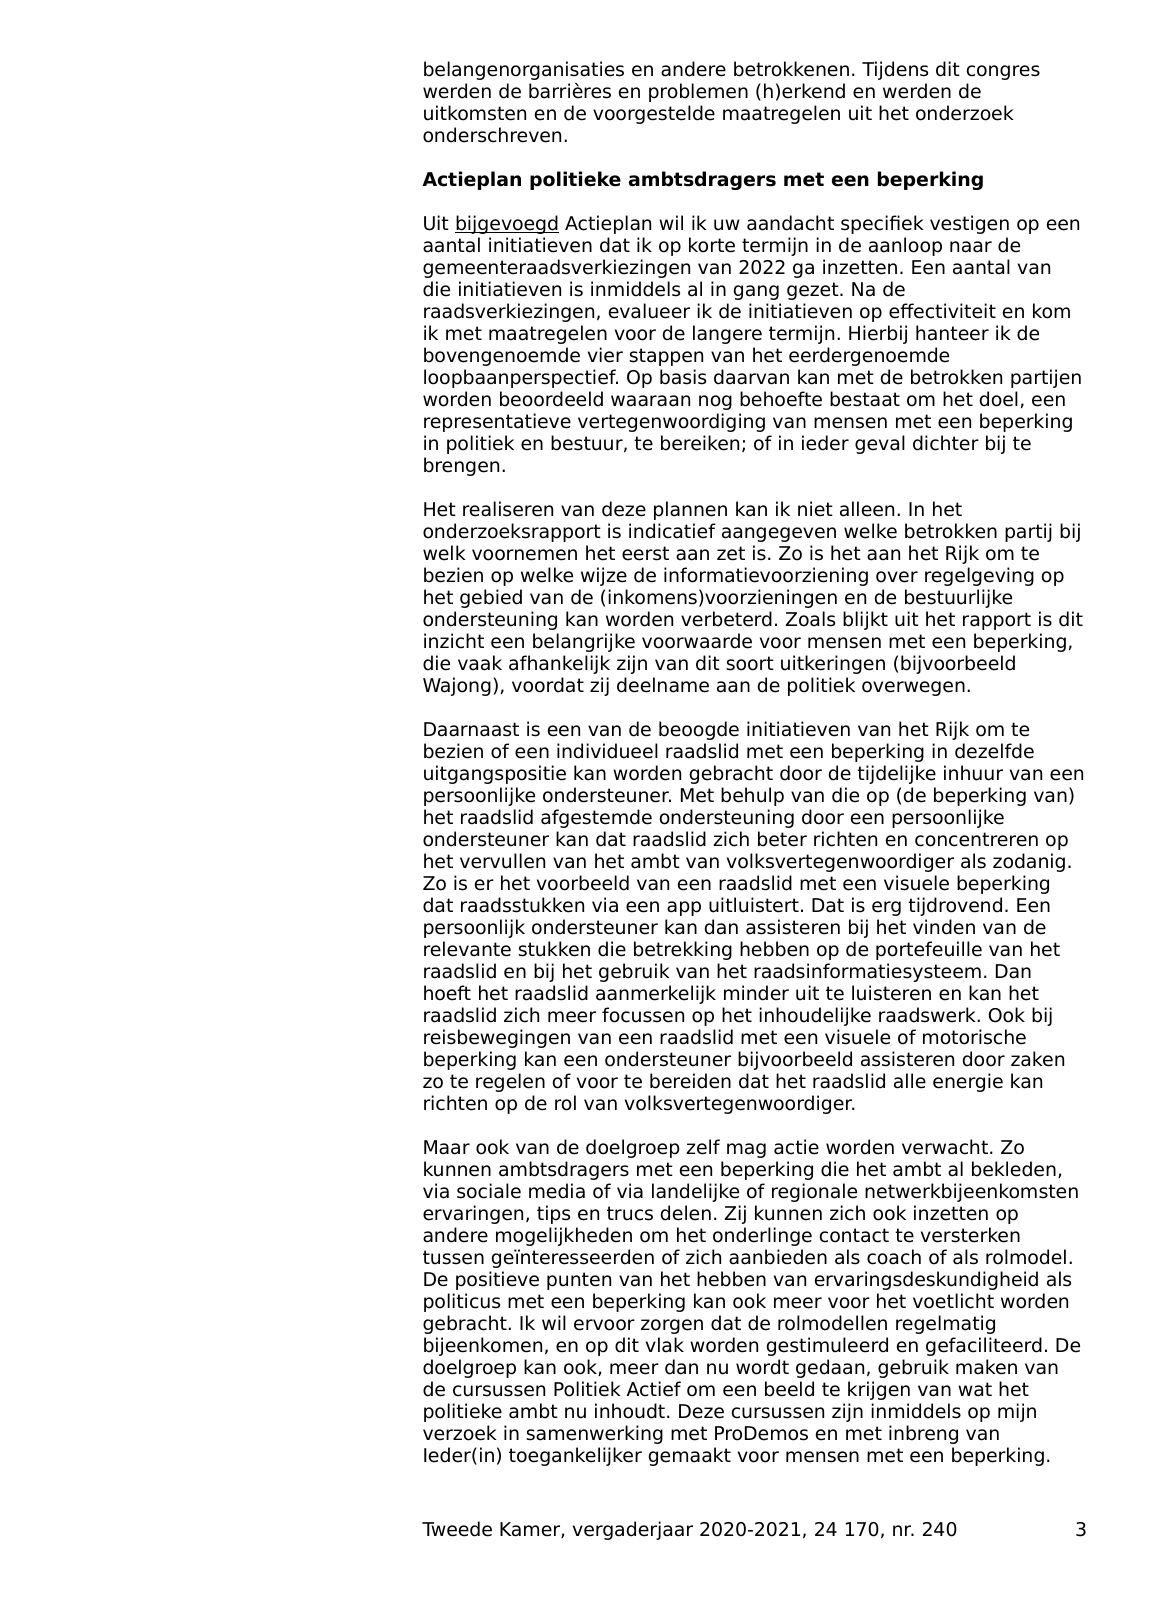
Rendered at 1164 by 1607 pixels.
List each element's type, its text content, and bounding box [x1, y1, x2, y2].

subtitle Actieplan politieke ambtsdragers met een beperking [422, 169, 1087, 191]
text Maar ook van de doelgroep zelf mag actie worden verwacht. Zo kunnen ambtsdragers met een beperking die het ambt al bekleden, via sociale media of via landelijke of regionale netwerkbijeenkomsten ervaringen, tips en trucs delen. Zij kunnen zich ook inzetten op andere mogelijkheden om het onderlinge contact te versterken tussen geïnteresseerden of zich aanbieden als coach of als rolmodel. De positieve punten van het hebben van ervaringsdeskundigheid als politicus met een beperking kan ook meer voor het voetlicht worden gebracht. Ik wil ervoor zorgen dat de rolmodellen regelmatig bijeenkomen, en op dit vlak worden gestimuleerd en gefaciliteerd. De doelgroep kan ook, meer dan nu wordt gedaan, gebruik maken van de cursussen Politiek Actief om een beeld te krijgen van wat het politieke ambt nu inhoudt. Deze cursussen zijn inmiddels op mijn verzoek in samenwerking met ProDemos en met inbreng van Ieder(in) toegankelijker gemaakt voor mensen met een beperking. [422, 1137, 1087, 1467]
text Daarnaast is een van de beoogde initiatieven van het Rijk om te bezien of een individueel raadslid met een beperking in dezelfde uitgangspositie kan worden gebracht door de tijdelijke inhuur van een persoonlijke ondersteuner. Met behulp van die op (de beperking van) het raadslid afgestemde ondersteuning door een persoonlijke ondersteuner kan dat raadslid zich beter richten en concentreren op het vervullen van het ambt van volksvertegenwoordiger als zodanig. Zo is er het voorbeeld van een raadslid met een visuele beperking dat raadsstukken via een app uitluistert. Dat is erg tijdrovend. Een persoonlijk ondersteuner kan dan assisteren bij het vinden van de relevante stukken die betrekking hebben op de portefeuille van het raadslid en bij het gebruik van het raadsinformatiesysteem. Dan hoeft het raadslid aanmerkelijk minder uit te luisteren en kan het raadslid zich meer focussen op het inhoudelijke raadswerk. Ook bij reisbewegingen van een raadslid met een visuele of motorische beperking kan een ondersteuner bijvoorbeeld assisteren door zaken zo te regelen of voor te bereiden dat het raadslid alle energie kan richten op de rol van volksvertegenwoordiger. [422, 719, 1087, 1115]
text belangenorganisaties en andere betrokkenen. Tijdens dit congres werden de barrières en problemen (h)erkend en werden de uitkomsten en de voorgestelde maatregelen uit het onderzoek onderschreven. [422, 59, 1087, 147]
text Het realiseren van deze plannen kan ik niet alleen. In het onderzoeksrapport is indicatief aangegeven welke betrokken partij bij welk voornemen het eerst aan zet is. Zo is het aan het Rijk om te bezien op welke wijze de informatievoorziening over regelgeving op het gebied van de (inkomens)voorzieningen en de bestuurlijke ondersteuning kan worden verbeterd. Zoals blijkt uit het rapport is dit inzicht een belangrijke voorwaarde voor mensen met een beperking, die vaak afhankelijk zijn van dit soort uitkeringen (bijvoorbeeld Wajong), voordat zij deelname aan de politiek overwegen. [422, 499, 1087, 697]
text Uit bijgevoegd Actieplan wil ik uw aandacht specifiek vestigen op een aantal initiatieven dat ik op korte termijn in de aanloop naar de gemeenteraadsverkiezingen van 2022 ga inzetten. Een aantal van die initiatieven is inmiddels al in gang gezet. Na de raadsverkiezingen, evalueer ik de initiatieven op effectiviteit en kom ik met maatregelen voor de langere termijn. Hierbij hanteer ik de bovengenoemde vier stappen van het eerdergenoemde loopbaanperspectief. Op basis daarvan kan met de betrokken partijen worden beoordeeld waaraan nog behoefte bestaat om het doel, een representatieve vertegenwoordiging van mensen met een beperking in politiek en bestuur, te bereiken; of in ieder geval dichter bij te brengen. [422, 213, 1087, 477]
